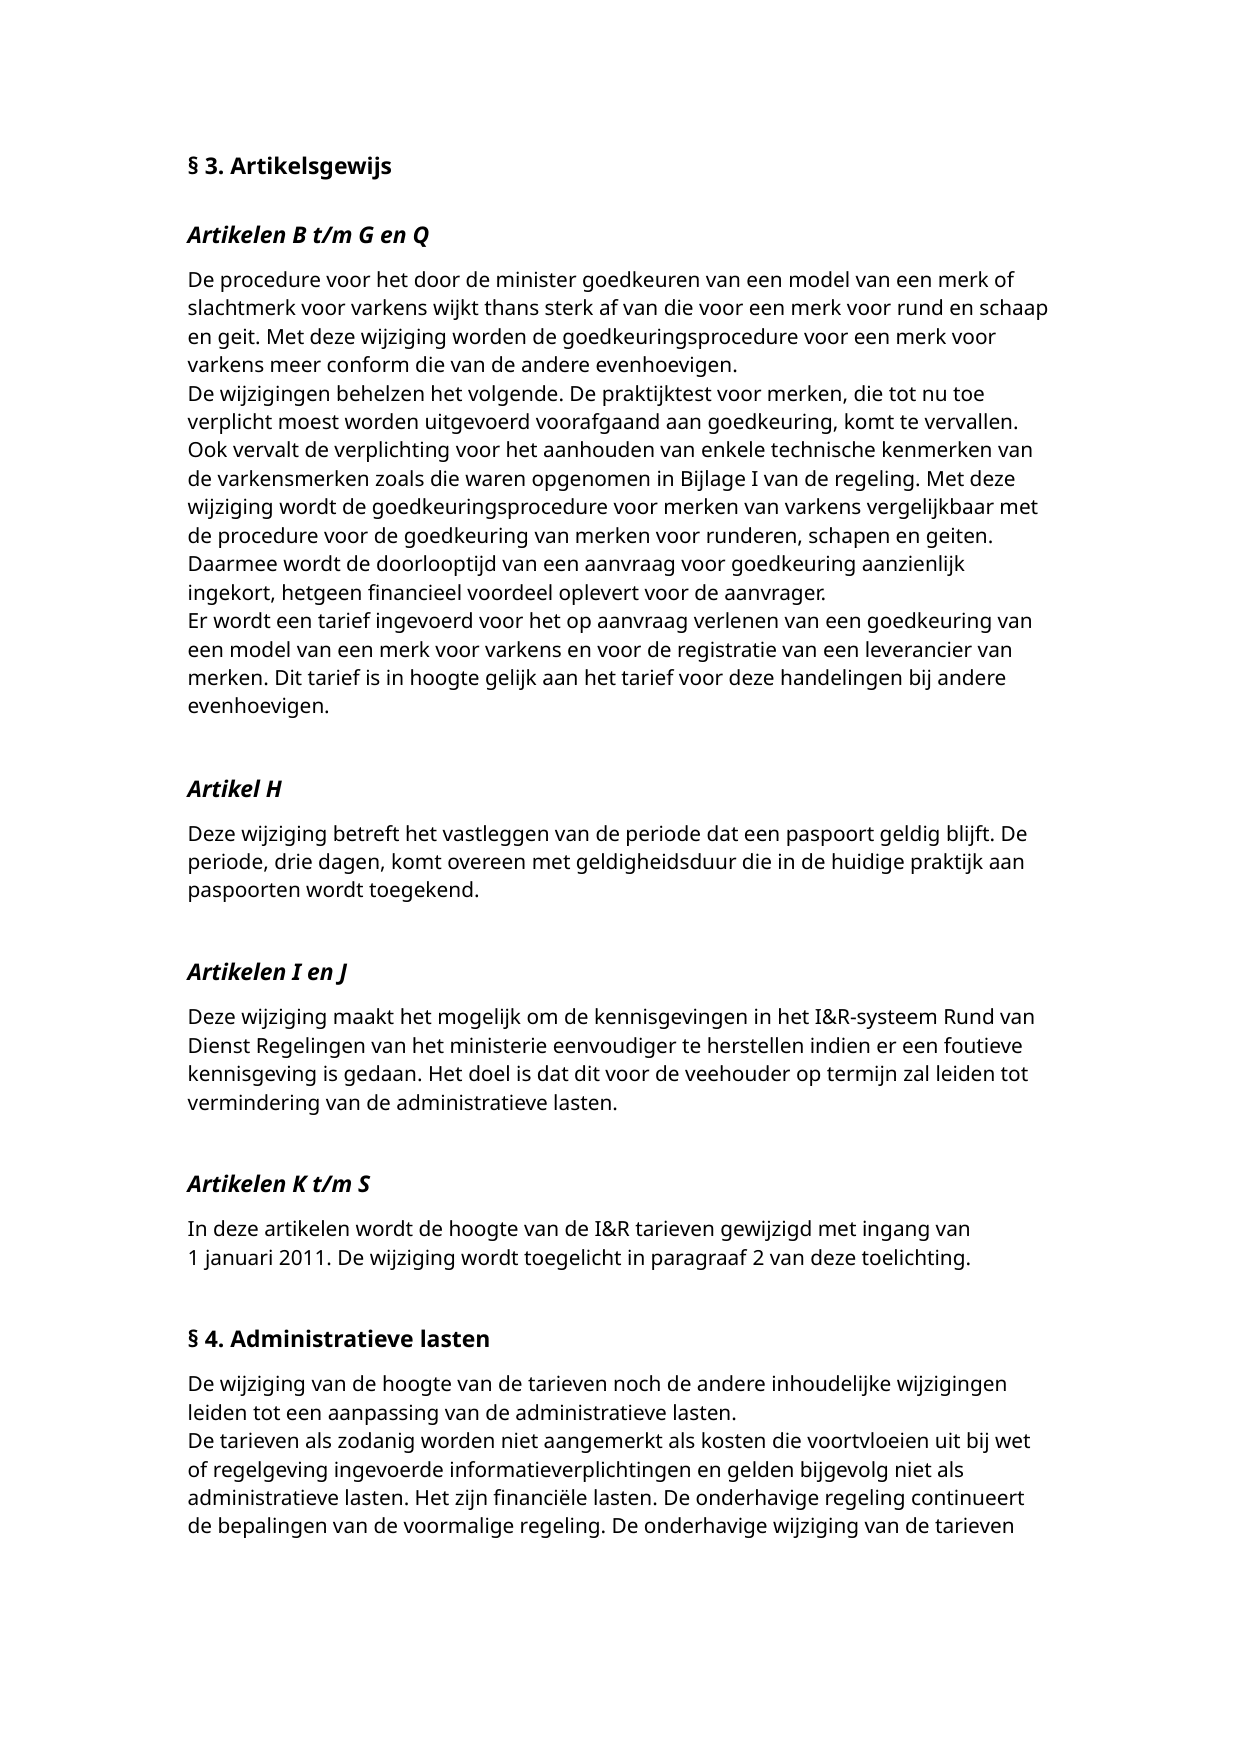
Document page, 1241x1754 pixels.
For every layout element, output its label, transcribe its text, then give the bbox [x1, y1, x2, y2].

subtitle § 3. Artikelsgewijs [187, 150, 1053, 181]
text De wijzigingen behelzen het volgende. De praktijktest voor merken, die tot nu toe verplicht moest worden uitgevoerd voorafgaand aan goedkeuring, komt te vervallen. Ook vervalt de verplichting voor het aanhouden van enkele technische kenmerken van de varkensmerken zoals die waren opgenomen in Bijlage I van de regeling. Met deze wijziging wordt de goedkeuringsprocedure voor merken van varkens vergelijkbaar met de procedure voor de goedkeuring van merken voor runderen, schapen en geiten. Daarmee wordt de doorlooptijd van een aanvraag voor goedkeuring aanzienlijk ingekort, hetgeen financieel voordeel oplevert voor de aanvrager. [187, 379, 1053, 606]
text Deze wijziging maakt het mogelijk om de kennisgevingen in het I&R-systeem Rund van Dienst Regelingen van het ministerie eenvoudiger te herstellen indien er een foutieve kennisgeving is gedaan. Het doel is dat dit voor de veehouder op termijn zal leiden tot vermindering van de administratieve lasten. [187, 1002, 1053, 1116]
subtitle Artikel H [187, 772, 1053, 804]
subtitle Artikelen B t/m G en Q [187, 219, 1053, 250]
text De tarieven als zodanig worden niet aangemerkt als kosten die voortvloeien uit bij wet of regelgeving ingevoerde informatieverplichtingen en gelden bijgevolg niet als administratieve lasten. Het zijn financiële lasten. De onderhavige regeling continueert de bepalingen van de voormalige regeling. De onderhavige wijziging van de tarieven [187, 1426, 1053, 1540]
subtitle Artikelen I en J [187, 956, 1053, 987]
text De procedure voor het door de minister goedkeuren van een model van een merk of slachtmerk voor varkens wijkt thans sterk af van die voor een merk voor rund en schaap en geit. Met deze wijziging worden de goedkeuringsprocedure voor een merk voor varkens meer conform die van de andere evenhoevigen. [187, 265, 1053, 379]
text In deze artikelen wordt de hoogte van de I&R tarieven gewijzigd met ingang van 1 januari 2011. De wijziging wordt toegelicht in paragraaf 2 van deze toelichting. [187, 1214, 1053, 1271]
text De wijziging van de hoogte van de tarieven noch de andere inhoudelijke wijzigingen leiden tot een aanpassing van de administratieve lasten. [187, 1369, 1053, 1426]
text Er wordt een tarief ingevoerd voor het op aanvraag verlenen van een goedkeuring van een model van een merk voor varkens en voor de registratie van een leverancier van merken. Dit tarief is in hoogte gelijk aan het tarief voor deze handelingen bij andere evenhoevigen. [187, 606, 1053, 720]
subtitle Artikelen K t/m S [187, 1168, 1053, 1199]
text Deze wijziging betreft het vastleggen van de periode dat een paspoort geldig blijft. De periode, drie dagen, komt overeen met geldigheidsduur die in de huidige praktijk aan paspoorten wordt toegekend. [187, 819, 1053, 904]
subtitle § 4. Administratieve lasten [187, 1323, 1053, 1354]
